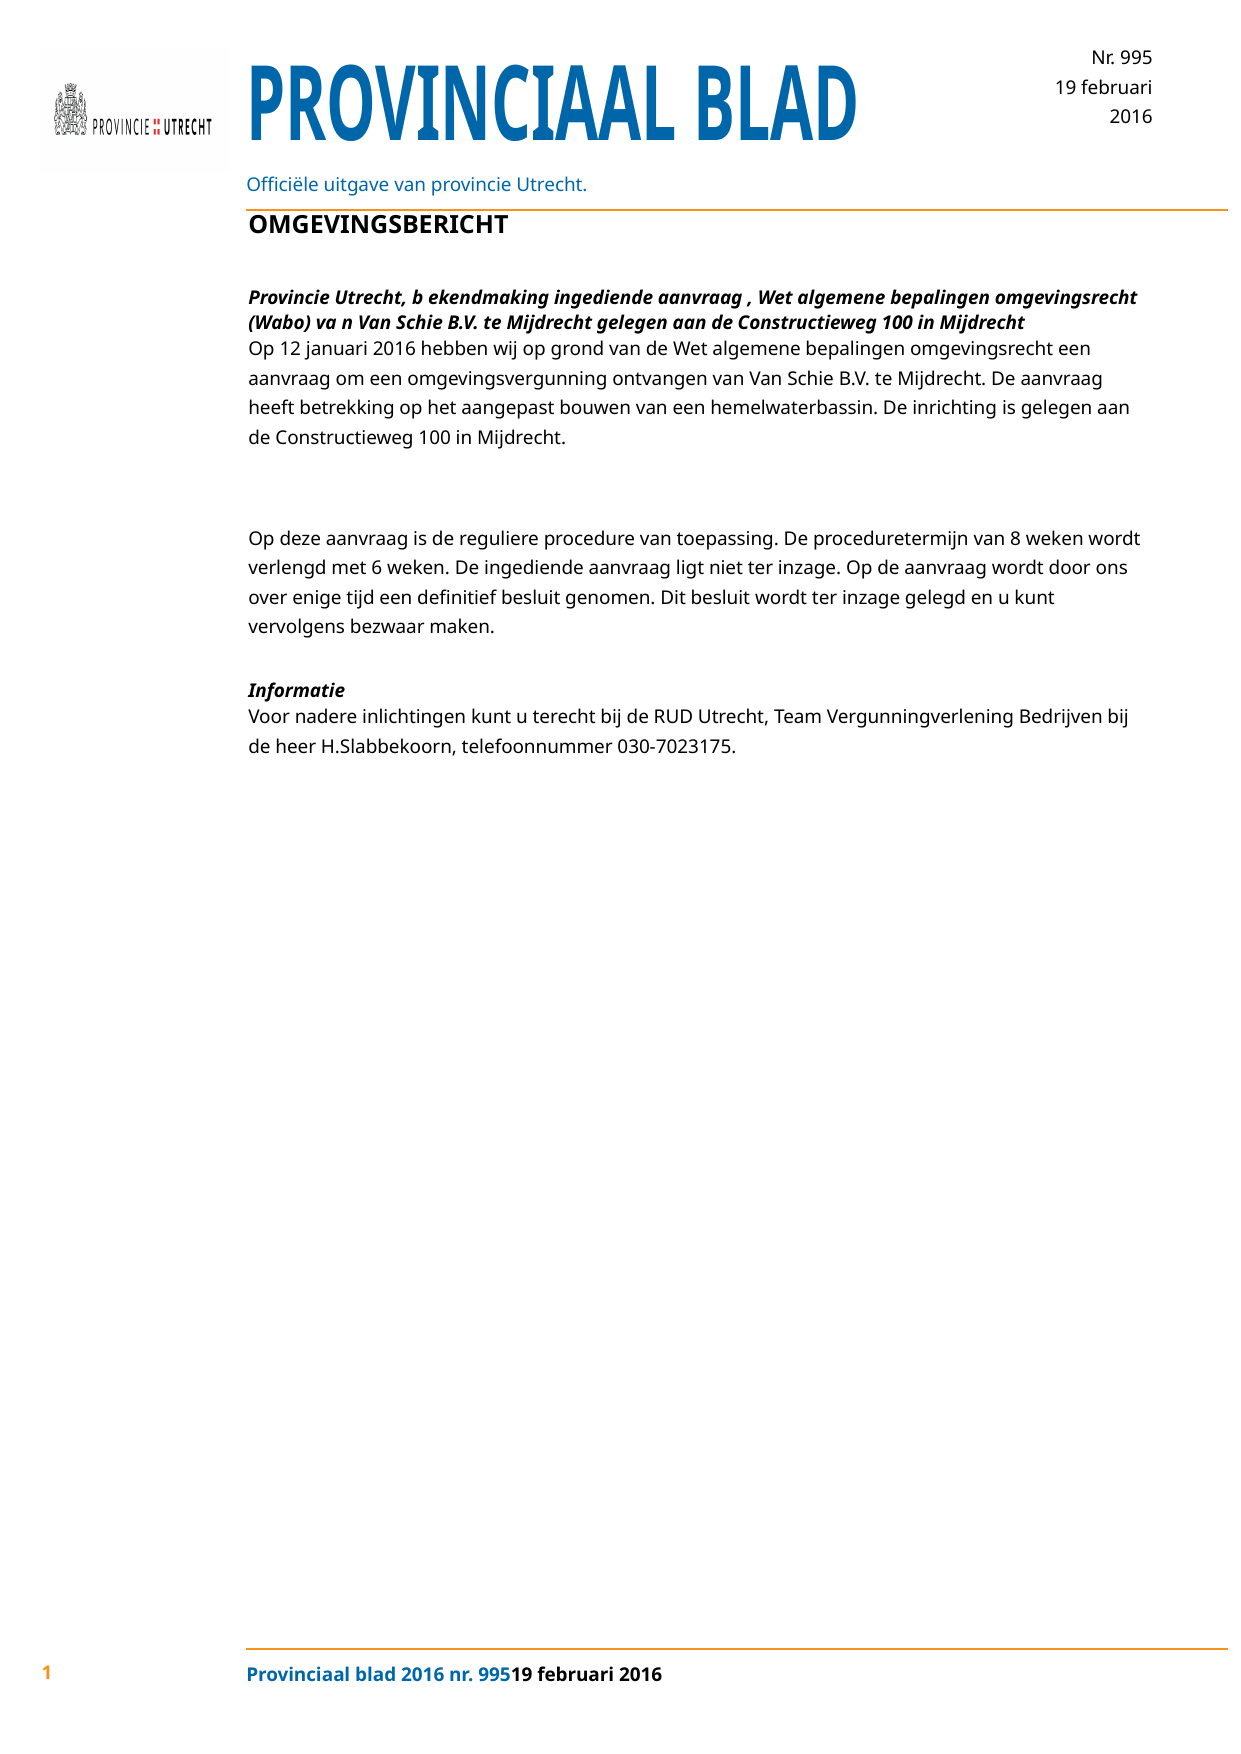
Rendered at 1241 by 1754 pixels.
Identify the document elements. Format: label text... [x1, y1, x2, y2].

text Provincie Utrecht, b ekendmaking ingediende aanvraag , Wet algemene bepalingen omgevingsrecht (Wabo) va n Van Schie B.V. te Mijdrecht gelegen aan de Constructieweg 100 in Mijdrecht [248, 284, 1152, 335]
text Op deze aanvraag is de reguliere procedure van toepassing. De proceduretermijn van 8 weken wordt verlengd met 6 weken. De ingediende aanvraag ligt niet ter inzage. Op de aanvraag wordt door ons over enige tijd een definitief besluit genomen. Dit besluit wordt ter inzage gelegd en u kunt vervolgens bezwaar maken. [248, 525, 1152, 639]
text Op 12 januari 2016 hebben wij op grond van de Wet algemene bepalingen omgevingsrecht een aanvraag om een omgevingsvergunning ontvangen van Van Schie B.V. te Mijdrecht. De aanvraag heeft betrekking op het aangepast bouwen van een hemelwaterbassin. De inrichting is gelegen aan de Constructieweg 100 in Mijdrecht. [248, 335, 1152, 450]
text Informatie [248, 678, 1152, 703]
text OMGEVINGSBERICHT [248, 211, 1152, 241]
picture [41, 47, 231, 172]
text Voor nadere inlichtingen kunt u terecht bij de RUD Utrecht, Team Vergunningverlening Bedrijven bij de heer H.Slabbekoorn, telefoonnummer 030-7023175. [248, 703, 1152, 759]
